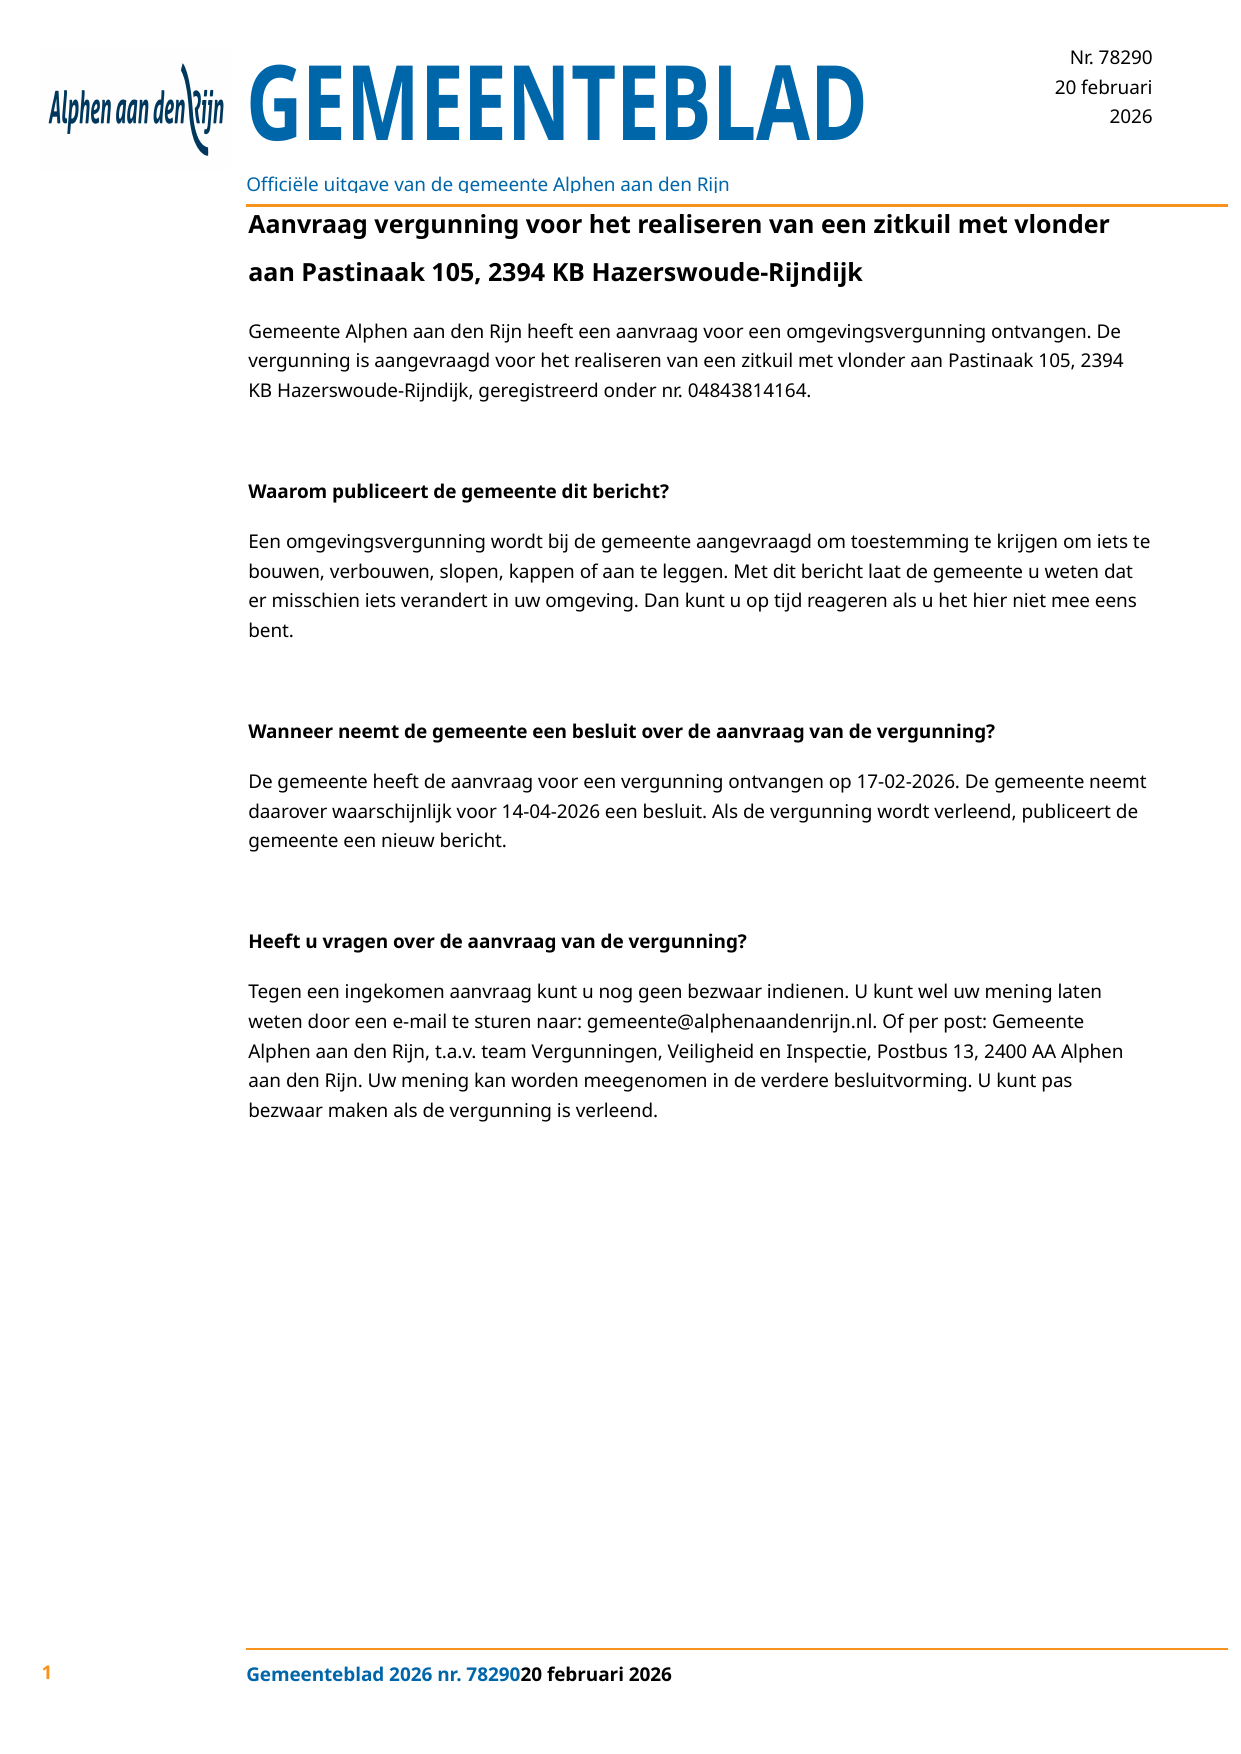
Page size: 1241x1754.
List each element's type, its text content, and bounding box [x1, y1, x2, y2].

text Een omgevingsvergunning wordt bij de gemeente aangevraagd om toestemming te krijgen om iets te bouwen, verbouwen, slopen, kappen of aan te leggen. Met dit bericht laat de gemeente u weten dat er misschien iets verandert in uw omgeving. Dan kunt u op tijd reageren als u het hier niet mee eens bent. [248, 528, 1152, 643]
text Aanvraag vergunning voor het realiseren van een zitkuil met vlonder aan Pastinaak 105, 2394 KB Hazerswoude-Rijndijk [248, 207, 1152, 288]
text De gemeente heeft de aanvraag voor een vergunning ontvangen op 17-02-2026. De gemeente neemt daarover waarschijnlijk voor 14-04-2026 een besluit. Als de vergunning wordt verleend, publiceert de gemeente een nieuw bericht. [248, 768, 1152, 853]
text Waarom publiceert de gemeente dit bericht? [248, 478, 1152, 504]
text Heeft u vragen over de aanvraag van de vergunning? [248, 928, 1152, 954]
text Tegen een ingekomen aanvraag kunt u nog geen bezwaar indienen. U kunt wel uw mening laten weten door een e-mail te sturen naar: gemeente@alphenaandenrijn.nl. Of per post: Gemeente Alphen aan den Rijn, t.a.v. team Vergunningen, Veiligheid en Inspectie, Postbus 13, 2400 AA Alphen aan den Rijn. Uw mening kan worden meegenomen in de verdere besluitvorming. U kunt pas bezwaar maken als de vergunning is verleend. [248, 979, 1152, 1123]
picture [41, 47, 231, 172]
text Wanneer neemt de gemeente een besluit over de aanvraag van de vergunning? [248, 718, 1152, 744]
text Gemeente Alphen aan den Rijn heeft een aanvraag voor een omgevingsvergunning ontvangen. De vergunning is aangevraagd voor het realiseren van een zitkuil met vlonder aan Pastinaak 105, 2394 KB Hazerswoude-Rijndijk, geregistreerd onder nr. 04843814164. [248, 318, 1152, 403]
